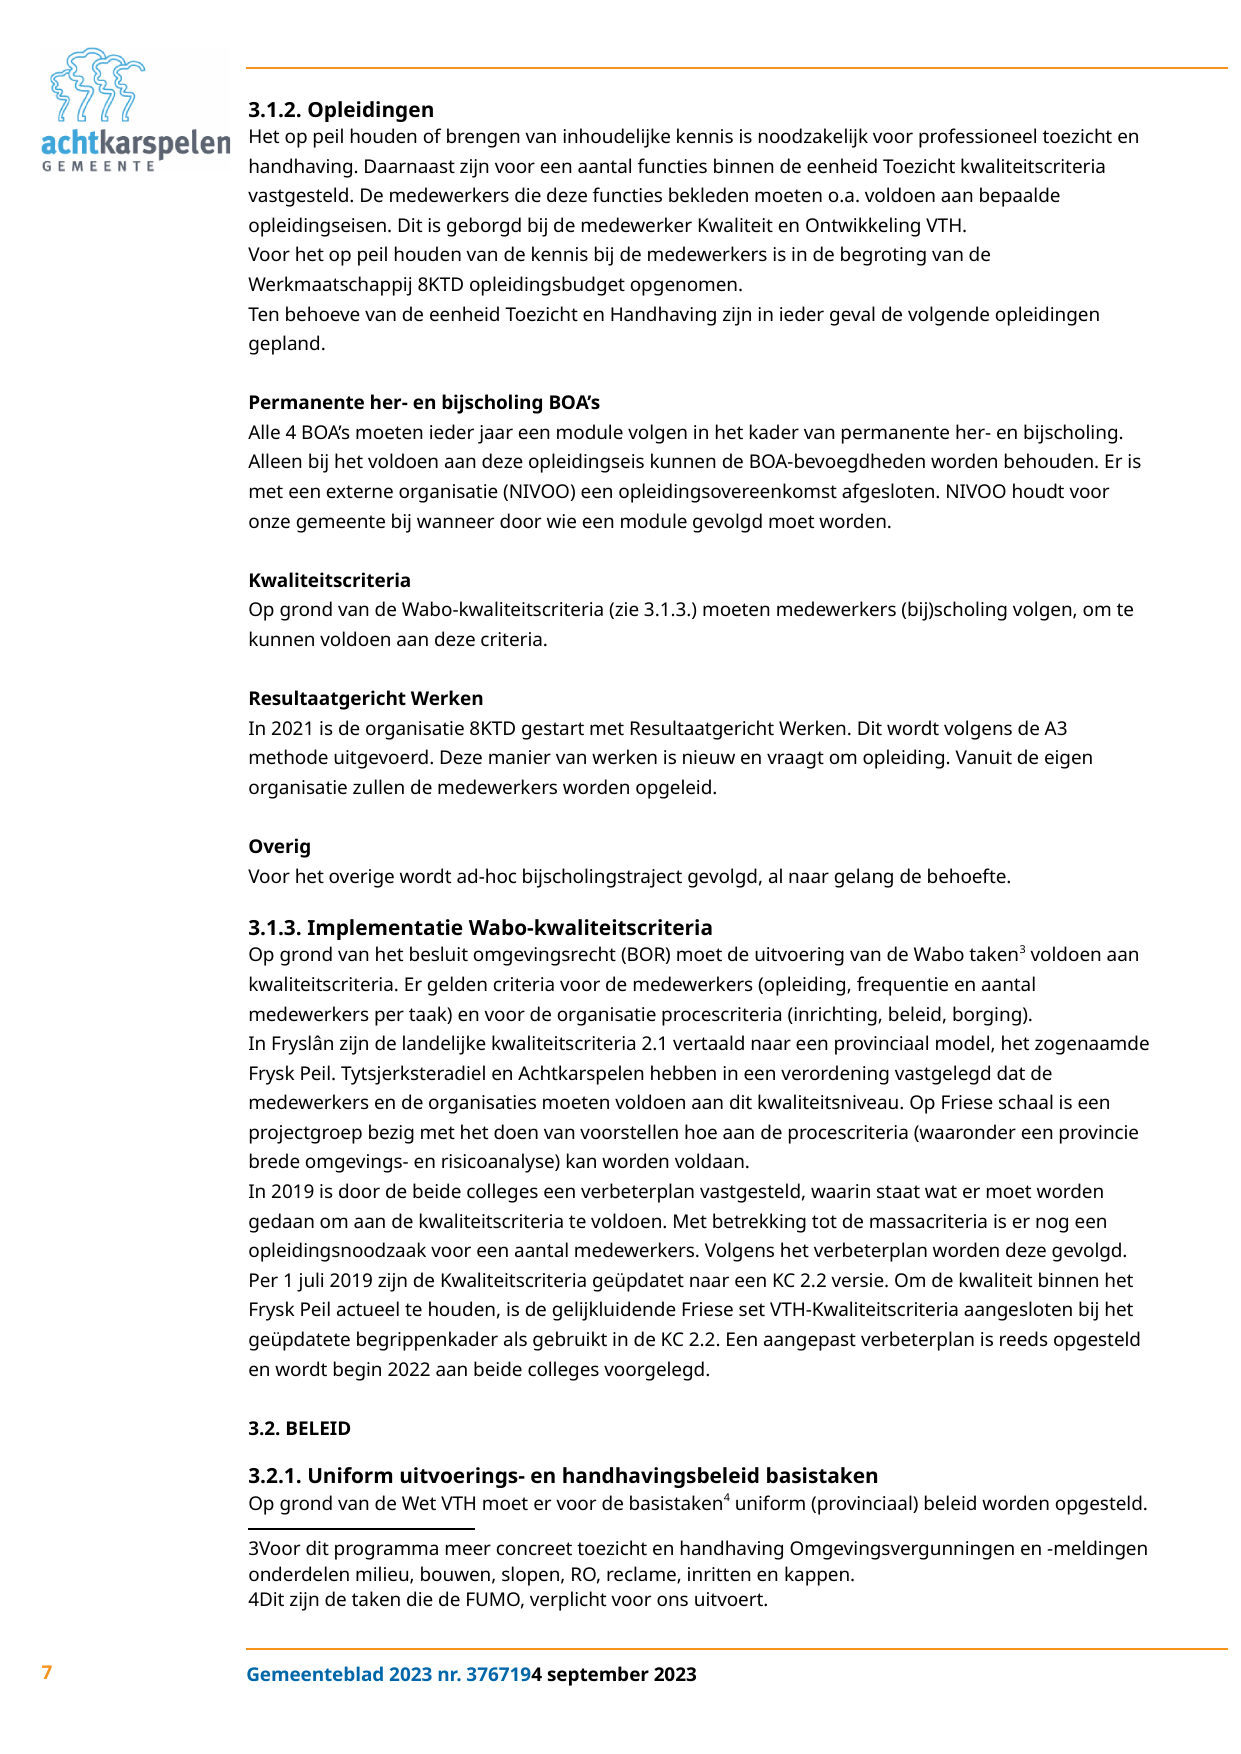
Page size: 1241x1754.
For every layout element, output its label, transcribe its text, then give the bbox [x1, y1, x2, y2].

text Op grond van het besluit omgevingsrecht (BOR) moet de uitvoering van de Wabo taken voldoen aan kwaliteitscriteria. Er gelden criteria voor de medewerkers (opleiding, frequentie en aantal medewerkers per taak) en voor de organisatie procescriteria (inrichting, beleid, borging). [248, 942, 1152, 1027]
text Op grond van de Wet VTH moet er voor de basistaken uniform (provinciaal) beleid worden opgesteld. [248, 1490, 1152, 1516]
text In 2019 is door de beide colleges een verbeterplan vastgesteld, waarin staat wat er moet worden gedaan om aan de kwaliteitscriteria te voldoen. Met betrekking tot de massacriteria is er nog een opleidingsnoodzaak voor een aantal medewerkers. Volgens het verbeterplan worden deze gevolgd. [248, 1178, 1152, 1263]
text Alle 4 BOA’s moeten ieder jaar een module volgen in het kader van permanente her- en bijscholing. Alleen bij het voldoen aan deze opleidingseis kunnen de BOA-bevoegdheden worden behouden. Er is met een externe organisatie (NIVOO) een opleidingsovereenkomst afgesloten. NIVOO houdt voor onze gemeente bij wanneer door wie een module gevolgd moet worden. [248, 419, 1152, 533]
text Resultaatgericht Werken [248, 685, 1152, 711]
text 3.1.3. Implementatie Wabo-kwaliteitscriteria [248, 913, 1152, 942]
text 3.2. BELEID [248, 1415, 1152, 1441]
text Per 1 juli 2019 zijn de Kwaliteitscriteria geüpdatet naar een KC 2.2 versie. Om de kwaliteit binnen het Frysk Peil actueel te houden, is de gelijkluidende Friese set VTH-Kwaliteitscriteria aangesloten bij het geüpdatete begrippenkader als gebruikt in de KC 2.2. Een aangepast verbeterplan is reeds opgesteld en wordt begin 2022 aan beide colleges voorgelegd. [248, 1267, 1152, 1382]
text Voor het overige wordt ad-hoc bijscholingstraject gevolgd, al naar gelang de behoefte. [248, 863, 1152, 888]
text Voor het op peil houden van de kennis bij de medewerkers is in de begroting van de Werkmaatschappij 8KTD opleidingsbudget opgenomen. [248, 242, 1152, 297]
text Permanente her- en bijscholing BOA’s [248, 389, 1152, 415]
text Ten behoeve van de eenheid Toezicht en Handhaving zijn in ieder geval de volgende opleidingen gepland. [248, 301, 1152, 356]
text 3.2.1. Uniform uitvoerings- en handhavingsbeleid basistaken [248, 1462, 1152, 1490]
text In 2021 is de organisatie 8KTD gestart met Resultaatgericht Werken. Dit wordt volgens de A3 methode uitgevoerd. Deze manier van werken is nieuw en vraagt om opleiding. Vanuit de eigen organisatie zullen de medewerkers worden opgeleid. [248, 715, 1152, 800]
text Voor dit programma meer concreet toezicht en handhaving Omgevingsvergunningen en -meldingen onderdelen milieu, bouwen, slopen, RO, reclame, inritten en kappen. [248, 1535, 1152, 1586]
picture [41, 47, 231, 172]
text In Fryslân zijn de landelijke kwaliteitscriteria 2.1 vertaald naar een provinciaal model, het zogenaamde Frysk Peil. Tytsjerksteradiel en Achtkarspelen hebben in een verordening vastgelegd dat de medewerkers en de organisaties moeten voldoen aan dit kwaliteitsniveau. Op Friese schaal is een projectgroep bezig met het doen van voorstellen hoe aan de procescriteria (waaronder een provincie brede omgevings- en risicoanalyse) kan worden voldaan. [248, 1030, 1152, 1174]
text Overig [248, 833, 1152, 859]
text Op grond van de Wabo-kwaliteitscriteria (zie 3.1.3.) moeten medewerkers (bij)scholing volgen, om te kunnen voldoen aan deze criteria. [248, 597, 1152, 652]
text 3.1.2. Opleidingen [248, 95, 1152, 123]
text Kwaliteitscriteria [248, 567, 1152, 593]
text Dit zijn de taken die de FUMO, verplicht voor ons uitvoert. [248, 1586, 1152, 1612]
text Het op peil houden of brengen van inhoudelijke kennis is noodzakelijk voor professioneel toezicht en handhaving. Daarnaast zijn voor een aantal functies binnen de eenheid Toezicht kwaliteitscriteria vastgesteld. De medewerkers die deze functies bekleden moeten o.a. voldoen aan bepaalde opleidingseisen. Dit is geborgd bij de medewerker Kwaliteit en Ontwikkeling VTH. [248, 123, 1152, 238]
